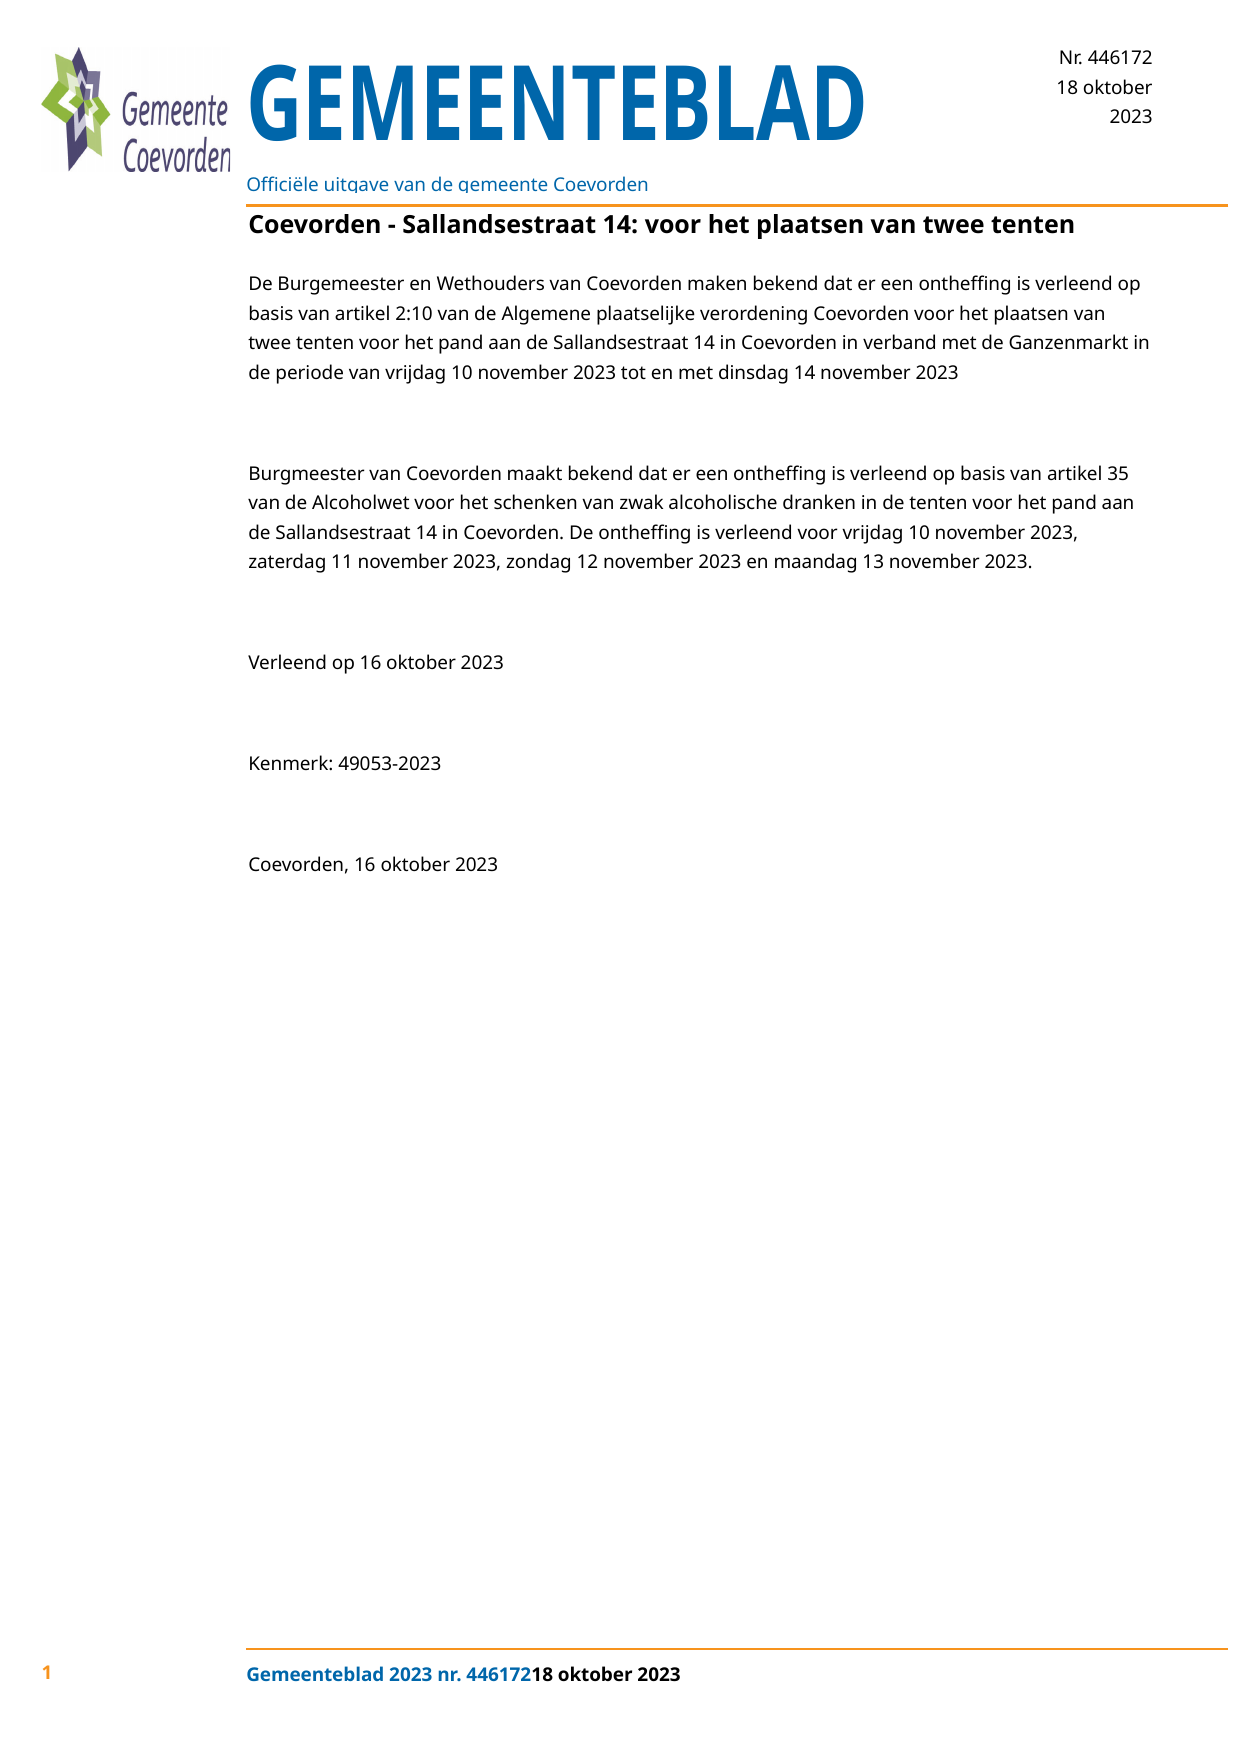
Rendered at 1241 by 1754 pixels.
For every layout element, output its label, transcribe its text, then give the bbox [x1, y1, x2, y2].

picture [41, 47, 231, 172]
text Burgmeester van Coevorden maakt bekend dat er een ontheffing is verleend op basis van artikel 35 van de Alcoholwet voor het schenken van zwak alcoholische dranken in de tenten voor het pand aan de Sallandsestraat 14 in Coevorden. De ontheffing is verleend voor vrijdag 10 november 2023, zaterdag 11 november 2023, zondag 12 november 2023 en maandag 13 november 2023. [248, 460, 1152, 574]
text Verleend op 16 oktober 2023 [248, 649, 1152, 675]
text Coevorden, 16 oktober 2023 [248, 851, 1152, 877]
text Kenmerk: 49053-2023 [248, 750, 1152, 776]
text De Burgemeester en Wethouders van Coevorden maken bekend dat er een ontheffing is verleend op basis van artikel 2:10 van de Algemene plaatselijke verordening Coevorden voor het plaatsen van twee tenten voor het pand aan de Sallandsestraat 14 in Coevorden in verband met de Ganzenmarkt in de periode van vrijdag 10 november 2023 tot en met dinsdag 14 november 2023 [248, 270, 1152, 385]
text Coevorden - Sallandsestraat 14: voor het plaatsen van twee tenten [248, 207, 1152, 241]
